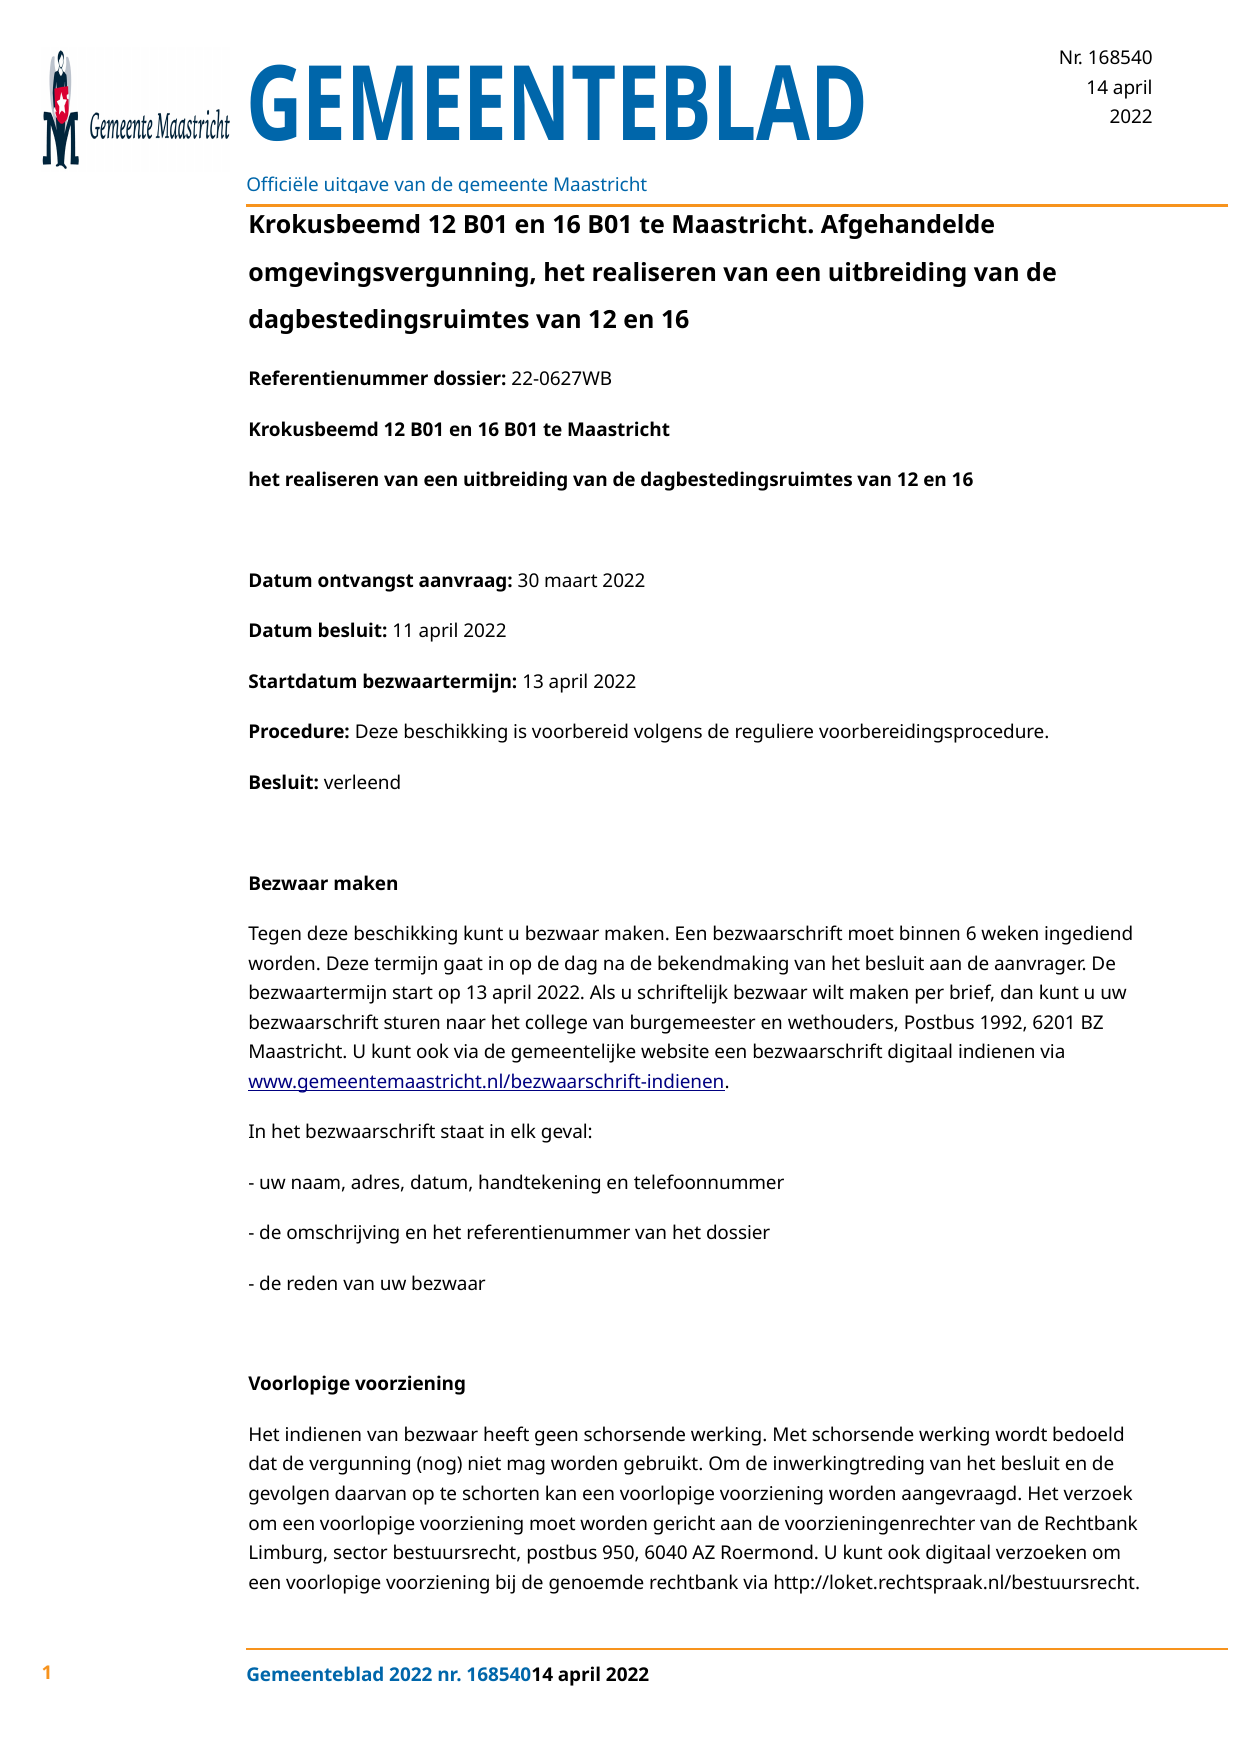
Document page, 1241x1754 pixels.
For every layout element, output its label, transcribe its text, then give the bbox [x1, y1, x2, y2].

text Voorlopige voorziening [248, 1371, 1152, 1396]
picture [41, 47, 231, 172]
text - de omschrijving en het referentienummer van het dossier [248, 1219, 1152, 1245]
text Bezwaar maken [248, 870, 1152, 895]
text In het bezwaarschrift staat in elk geval: [248, 1118, 1152, 1144]
text Datum ontvangst aanvraag: 30 maart 2022 [248, 567, 1152, 593]
text Referentienummer dossier: 22-0627WB [248, 366, 1152, 391]
text Procedure: Deze beschikking is voorbereid volgens de reguliere voorbereidingsprocedure. [248, 718, 1152, 744]
text het realiseren van een uitbreiding van de dagbestedingsruimtes van 12 en 16 [248, 466, 1152, 492]
text Krokusbeemd 12 B01 en 16 B01 te Maastricht. Afgehandelde omgevingsvergunning, het realiseren van een uitbreiding van de dagbestedingsruimtes van 12 en 16 [248, 207, 1152, 336]
text Het indienen van bezwaar heeft geen schorsende werking. Met schorsende werking wordt bedoeld dat de vergunning (nog) niet mag worden gebruikt. Om de inwerkingtreding van het besluit en de gevolgen daarvan op te schorten kan een voorlopige voorziening worden aangevraagd. Het verzoek om een voorlopige voorziening moet worden gericht aan de voorzieningenrechter van de Rechtbank Limburg, sector bestuursrecht, postbus 950, 6040 AZ Roermond. U kunt ook digitaal verzoeken om een voorlopige voorziening bij de genoemde rechtbank via http://loket.rechtspraak.nl/bestuursrecht. [248, 1421, 1152, 1594]
text Startdatum bezwaartermijn: 13 april 2022 [248, 668, 1152, 694]
text Datum besluit: 11 april 2022 [248, 618, 1152, 643]
text Krokusbeemd 12 B01 en 16 B01 te Maastricht [248, 416, 1152, 442]
text - uw naam, adres, datum, handtekening en telefoonnummer [248, 1169, 1152, 1194]
text Besluit: verleend [248, 769, 1152, 794]
text - de reden van uw bezwaar [248, 1270, 1152, 1295]
text Tegen deze beschikking kunt u bezwaar maken. Een bezwaarschrift moet binnen 6 weken ingediend worden. Deze termijn gaat in op de dag na de bekendmaking van het besluit aan de aanvrager. De bezwaartermijn start op 13 april 2022. Als u schriftelijk bezwaar wilt maken per brief, dan kunt u uw bezwaarschrift sturen naar het college van burgemeester en wethouders, Postbus 1992, 6201 BZ Maastricht. U kunt ook via de gemeentelijke website een bezwaarschrift digitaal indienen via www.gemeentemaastricht.nl/bezwaarschrift-indienen. [248, 920, 1152, 1094]
